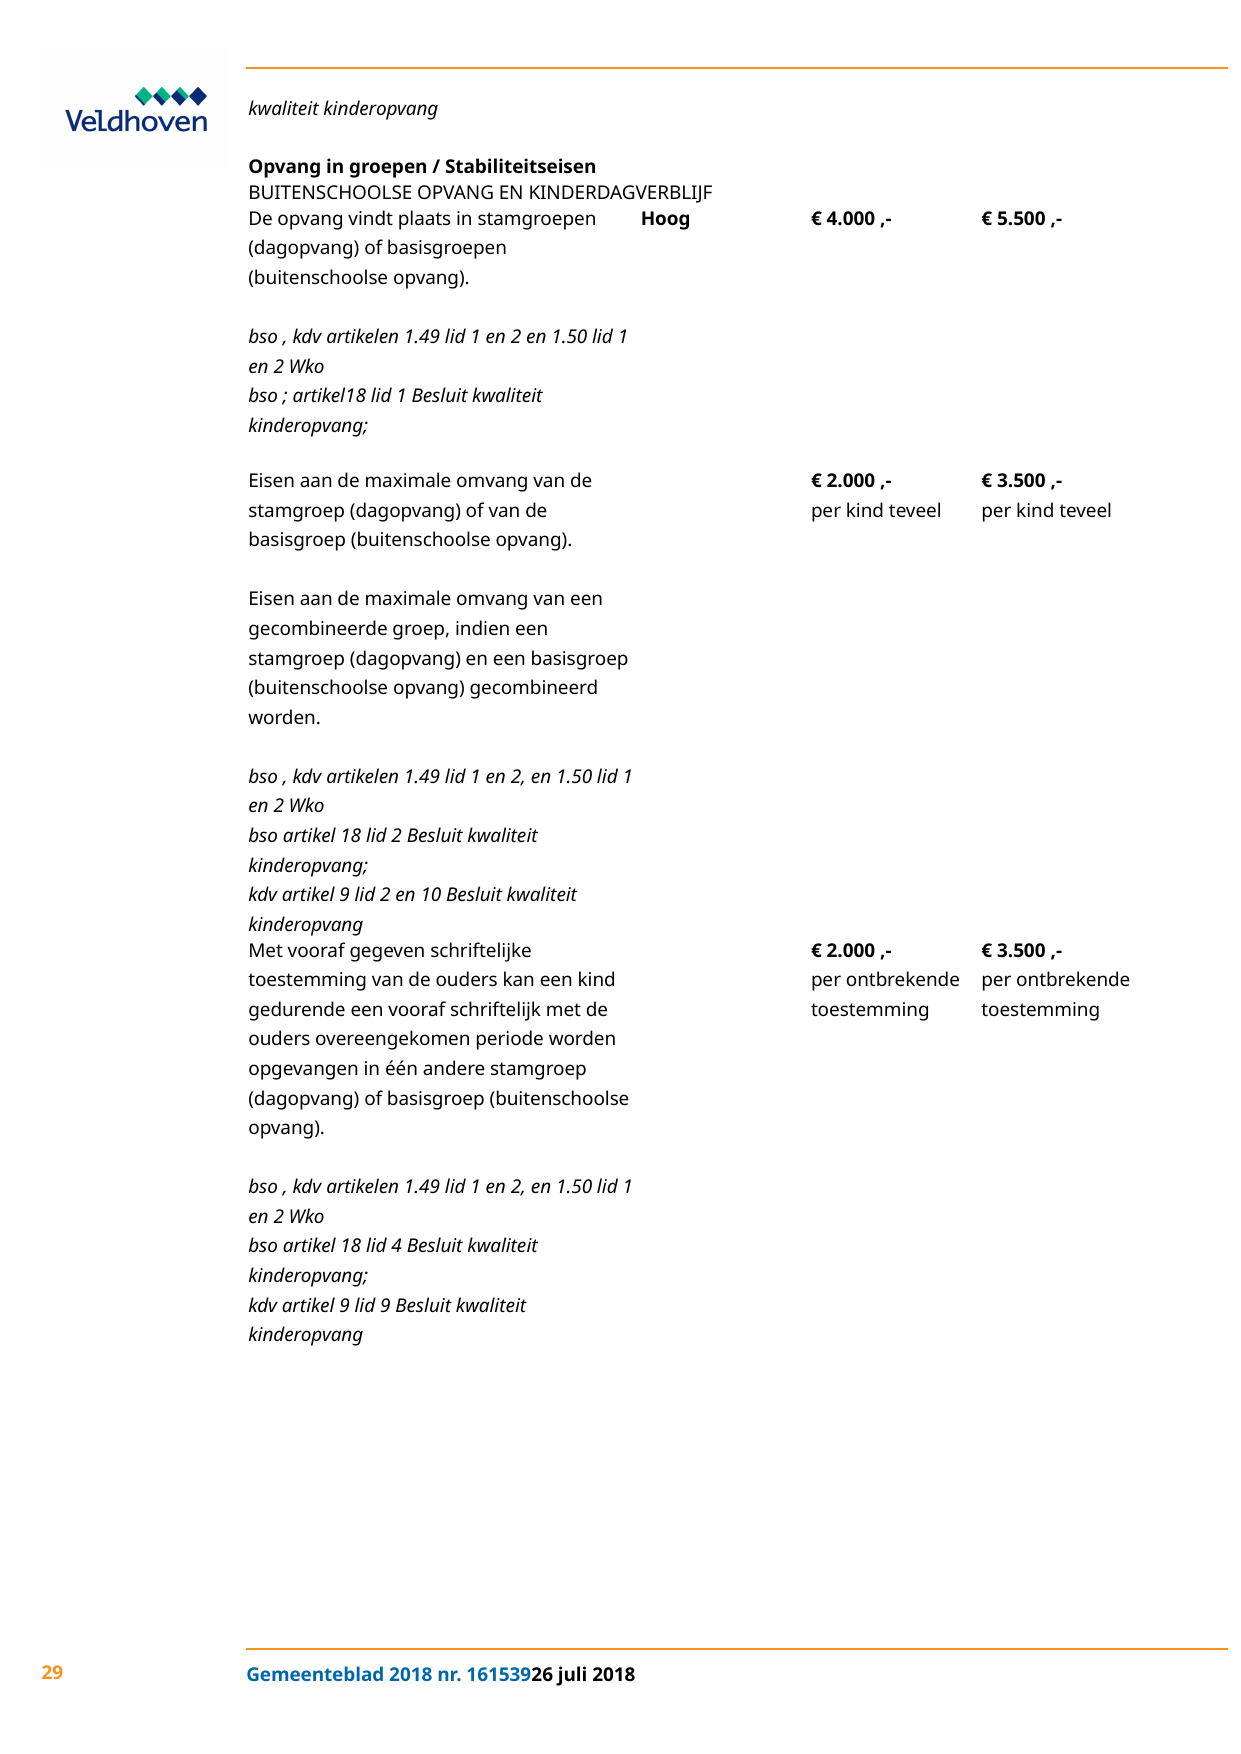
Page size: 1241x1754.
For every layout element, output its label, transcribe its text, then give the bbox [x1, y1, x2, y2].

table_cell € 3.500 ,- per kind teveel [981, 467, 1152, 937]
table_cell € 3.500 ,- per ontbrekende toestemming [981, 937, 1152, 1347]
table_cell € 2.000 ,- per ontbrekende toestemming [811, 937, 981, 1347]
table_header Opvang in groepen / Stabiliteitseisen [248, 154, 1152, 179]
table_cell Hoog [641, 205, 811, 467]
table_cell Met vooraf gegeven schriftelijke toestemming van de ouders kan een kind gedurende een vooraf schriftelijk met de ouders overeengekomen periode worden opgevangen in één andere stamgroep (dagopvang) of basisgroep (buitenschoolse opvang). bso , kdv artikelen 1.49 lid 1 en 2, en 1.50 lid 1 en 2 Wko bso artikel 18 lid 4 Besluit kwaliteit kinderopvang; kdv artikel 9 lid 9 Besluit kwaliteit kinderopvang [248, 937, 641, 1347]
table_cell [641, 95, 811, 121]
table_cell Eisen aan de maximale omvang van de stamgroep (dagopvang) of van de basisgroep (buitenschoolse opvang). Eisen aan de maximale omvang van een gecombineerde groep, indien een stamgroep (dagopvang) en een basisgroep (buitenschoolse opvang) gecombineerd worden. bso , kdv artikelen 1.49 lid 1 en 2, en 1.50 lid 1 en 2 Wko bso artikel 18 lid 2 Besluit kwaliteit kinderopvang; kdv artikel 9 lid 2 en 10 Besluit kwaliteit kinderopvang [248, 467, 641, 937]
table_cell [811, 95, 981, 121]
table_cell € 5.500 ,- [981, 205, 1152, 467]
table_cell De opvang vindt plaats in stamgroepen (dagopvang) of basisgroepen (buitenschoolse opvang). bso , kdv artikelen 1.49 lid 1 en 2 en 1.50 lid 1 en 2 Wko bso ; artikel18 lid 1 Besluit kwaliteit kinderopvang; [248, 205, 641, 467]
table_cell BUITENSCHOOLSE OPVANG EN KINDERDAGVERBLIJF [248, 179, 1152, 205]
table_cell € 4.000 ,- [811, 205, 981, 467]
table_cell € 2.000 ,- per kind teveel [811, 467, 981, 937]
picture [41, 47, 231, 172]
table_cell [641, 937, 811, 1347]
table_cell [641, 467, 811, 937]
table_cell [981, 95, 1152, 121]
table_cell kwaliteit kinderopvang [248, 95, 641, 121]
